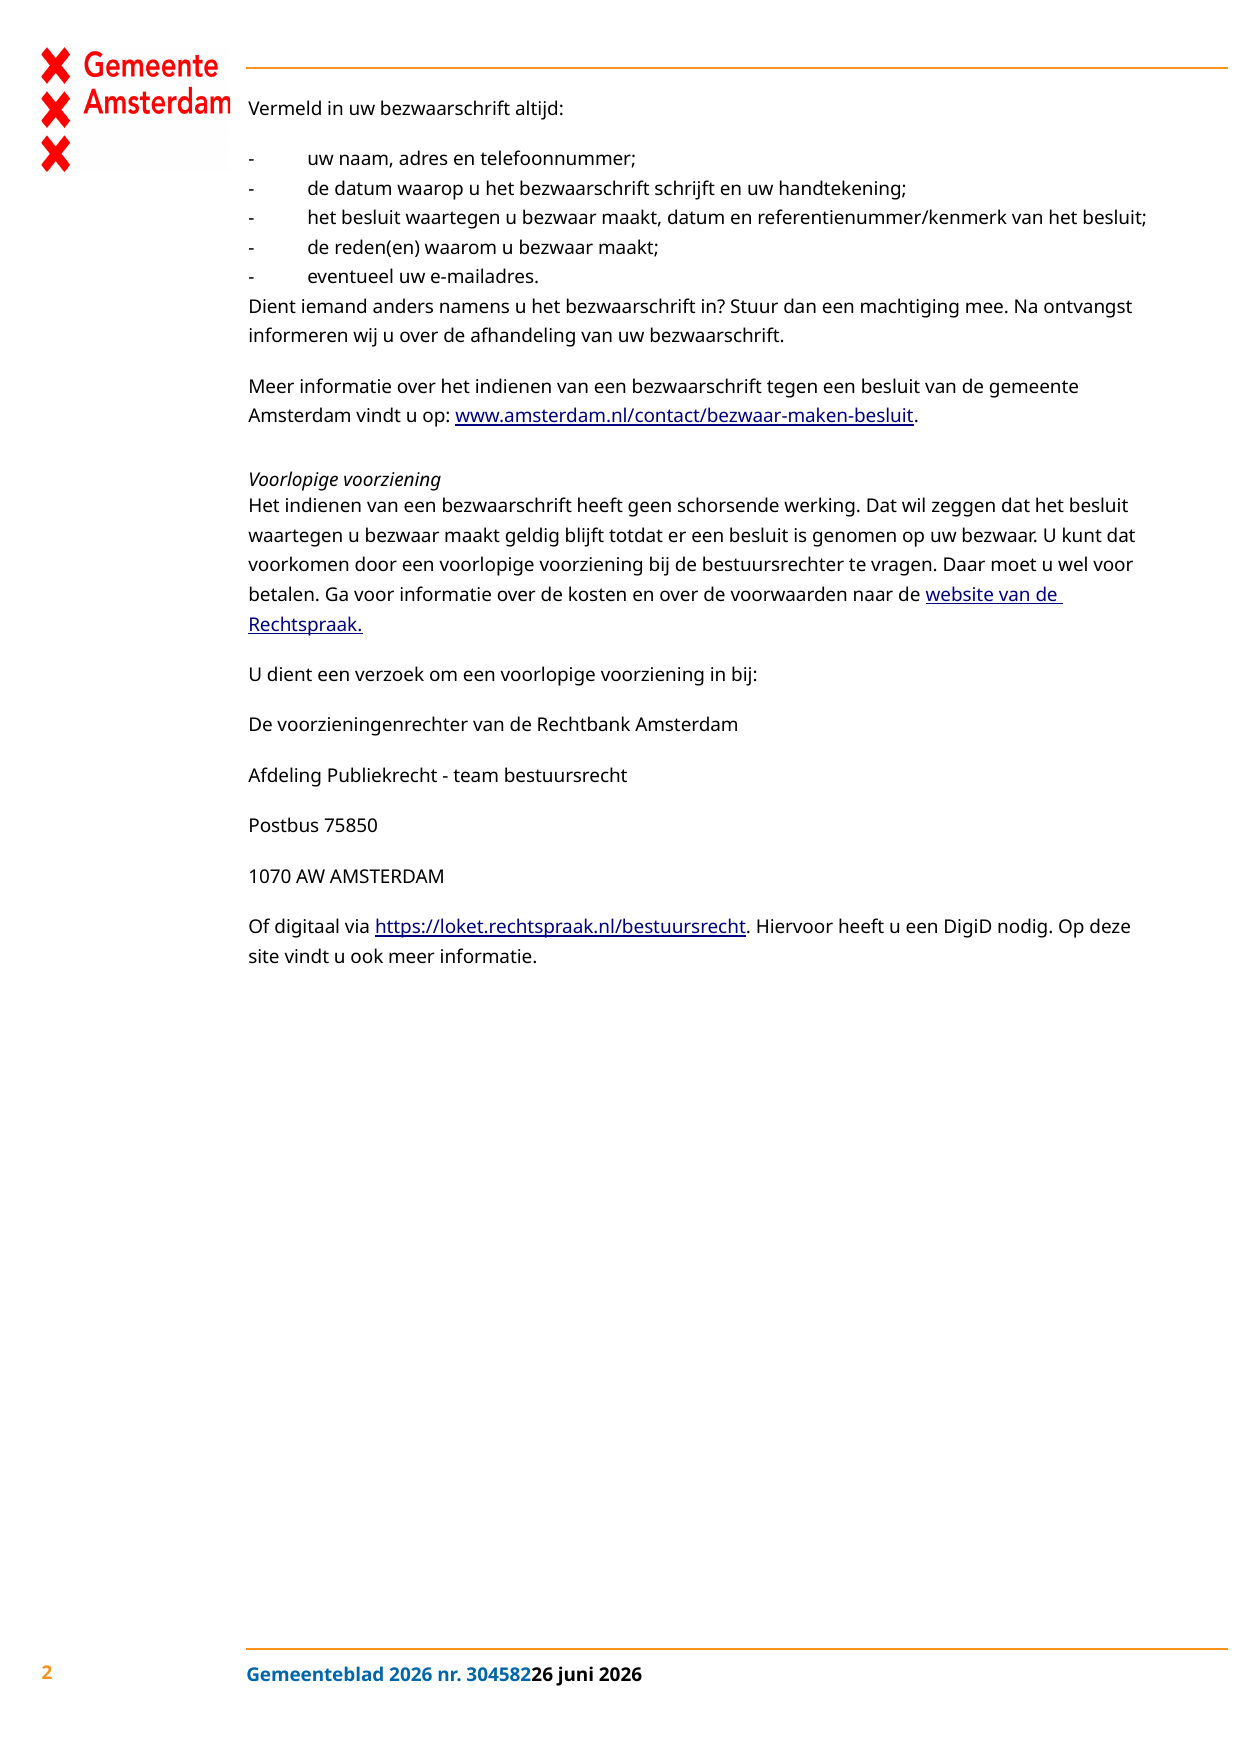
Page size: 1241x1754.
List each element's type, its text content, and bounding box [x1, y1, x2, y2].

list eventueel uw e-mailadres. [248, 263, 1152, 289]
text 1070 AW AMSTERDAM [248, 863, 1152, 888]
text U dient een verzoek om een voorlopige voorziening in bij: [248, 661, 1152, 687]
text Dient iemand anders namens u het bezwaarschrift in? Stuur dan een machtiging mee. Na ontvangst informeren wij u over de afhandeling van uw bezwaarschrift. [248, 293, 1152, 348]
text Of digitaal via https://loket.rechtspraak.nl/bestuursrecht. Hiervoor heeft u een DigiD nodig. Op deze site vindt u ook meer informatie. [248, 913, 1152, 968]
list uw naam, adres en telefoonnummer; [248, 145, 1152, 171]
text De voorzieningenrechter van de Rechtbank Amsterdam [248, 712, 1152, 737]
text Het indienen van een bezwaarschrift heeft geen schorsende werking. Dat wil zeggen dat het besluit waartegen u bezwaar maakt geldig blijft totdat er een besluit is genomen op uw bezwaar. U kunt dat voorkomen door een voorlopige voorziening bij de bestuursrechter te vragen. Daar moet u wel voor betalen. Ga voor informatie over de kosten en over de voorwaarden naar de website van de Rechtspraak. [248, 492, 1152, 636]
list de datum waarop u het bezwaarschrift schrijft en uw handtekening; [248, 175, 1152, 201]
list de reden(en) waarom u bezwaar maakt; [248, 234, 1152, 260]
text Postbus 75850 [248, 812, 1152, 838]
text Vermeld in uw bezwaarschrift altijd: [248, 95, 1152, 121]
picture [41, 47, 231, 172]
text Afdeling Publiekrecht - team bestuursrecht [248, 762, 1152, 788]
text Voorlopige voorziening [248, 467, 1152, 492]
list het besluit waartegen u bezwaar maakt, datum en referentienummer/kenmerk van het besluit; [248, 204, 1152, 230]
text Meer informatie over het indienen van een bezwaarschrift tegen een besluit van de gemeente Amsterdam vindt u op: www.amsterdam.nl/contact/bezwaar-maken-besluit. [248, 373, 1152, 428]
